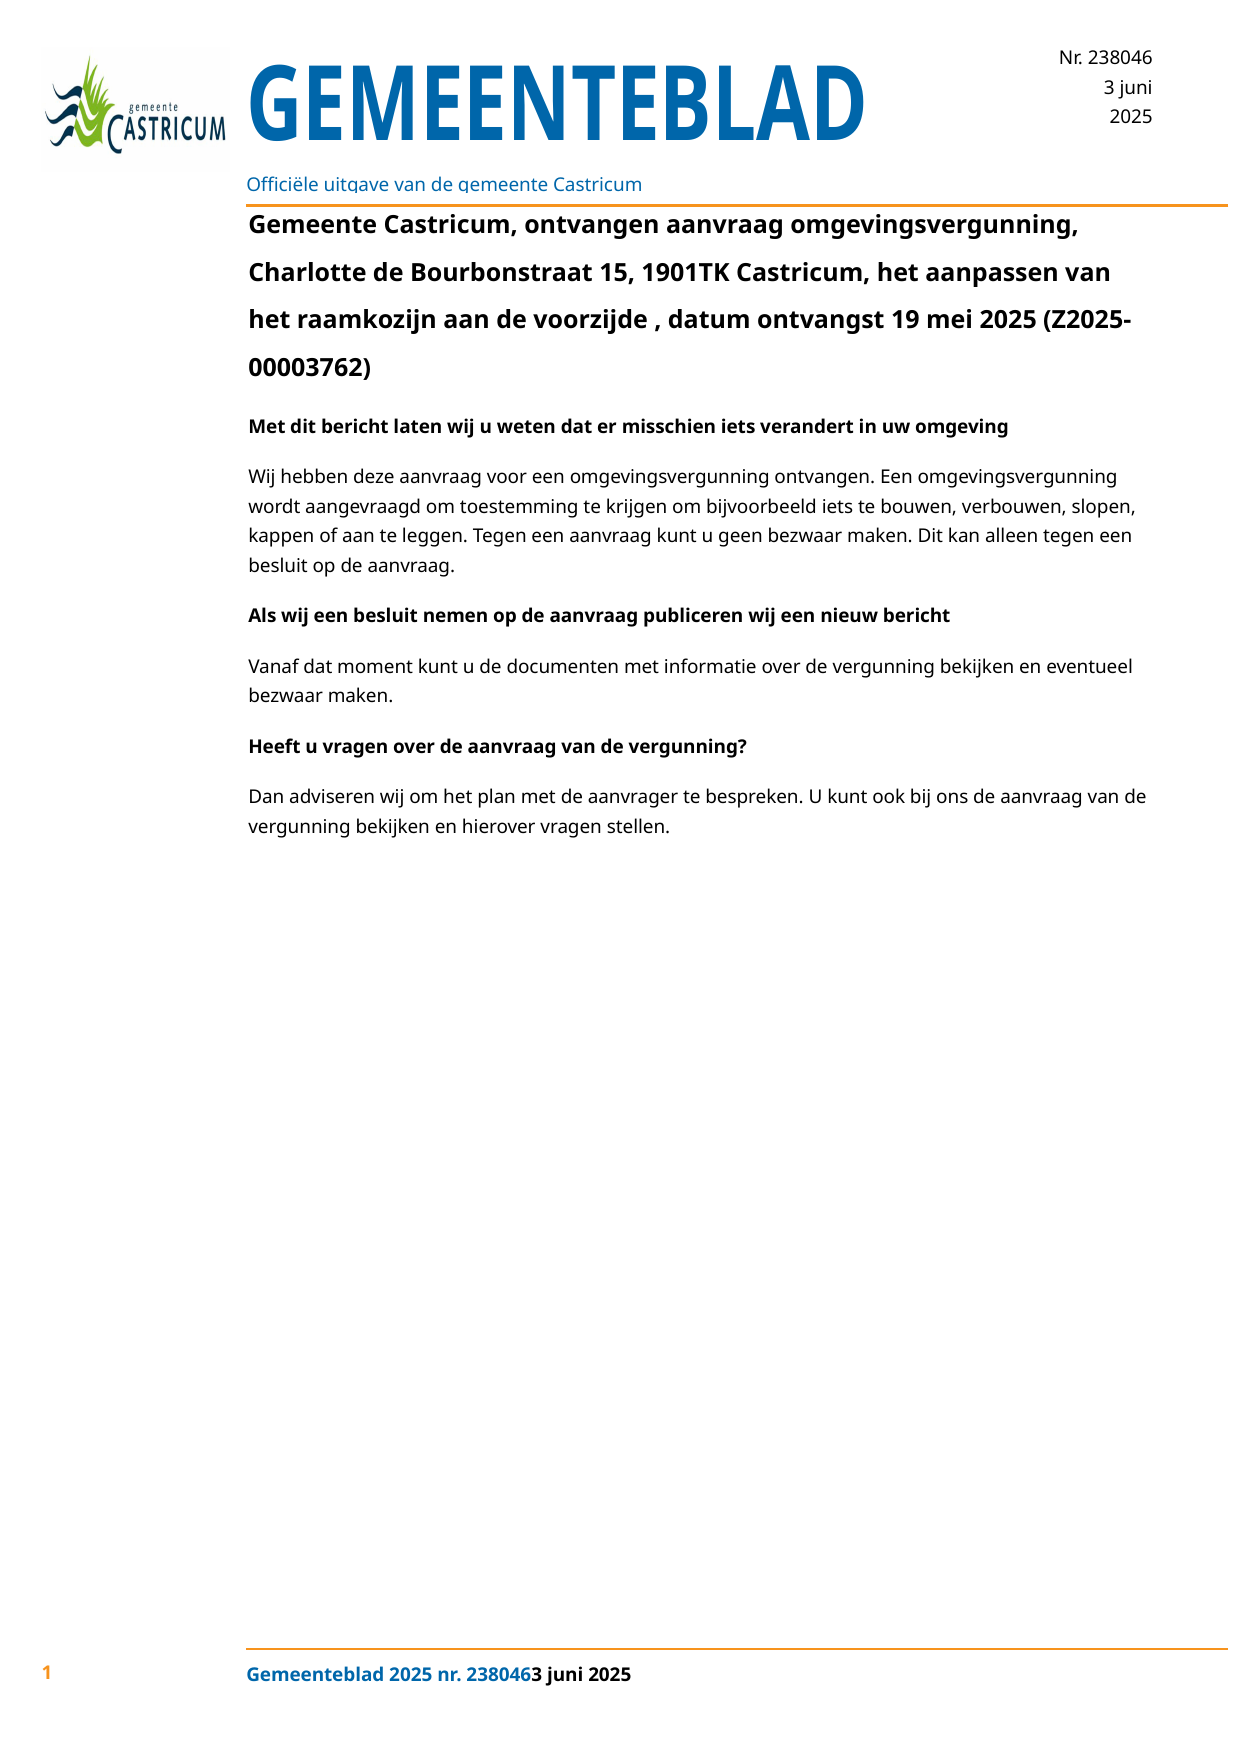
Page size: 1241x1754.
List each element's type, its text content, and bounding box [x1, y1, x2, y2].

picture [41, 47, 231, 172]
text Gemeente Castricum, ontvangen aanvraag omgevingsvergunning, Charlotte de Bourbonstraat 15, 1901TK Castricum, het aanpassen van het raamkozijn aan de voorzijde , datum ontvangst 19 mei 2025 (Z2025-00003762) [248, 207, 1152, 384]
text Wij hebben deze aanvraag voor een omgevingsvergunning ontvangen. Een omgevingsvergunning wordt aangevraagd om toestemming te krijgen om bijvoorbeeld iets te bouwen, verbouwen, slopen, kappen of aan te leggen. Tegen een aanvraag kunt u geen bezwaar maken. Dit kan alleen tegen een besluit op de aanvraag. [248, 463, 1152, 578]
text Heeft u vragen over de aanvraag van de vergunning? [248, 733, 1152, 759]
text Vanaf dat moment kunt u de documenten met informatie over de vergunning bekijken en eventueel bezwaar maken. [248, 653, 1152, 708]
text Dan adviseren wij om het plan met de aanvrager te bespreken. U kunt ook bij ons de aanvraag van de vergunning bekijken en hierover vragen stellen. [248, 783, 1152, 839]
text Als wij een besluit nemen op de aanvraag publiceren wij een nieuw bericht [248, 603, 1152, 628]
text Met dit bericht laten wij u weten dat er misschien iets verandert in uw omgeving [248, 413, 1152, 439]
